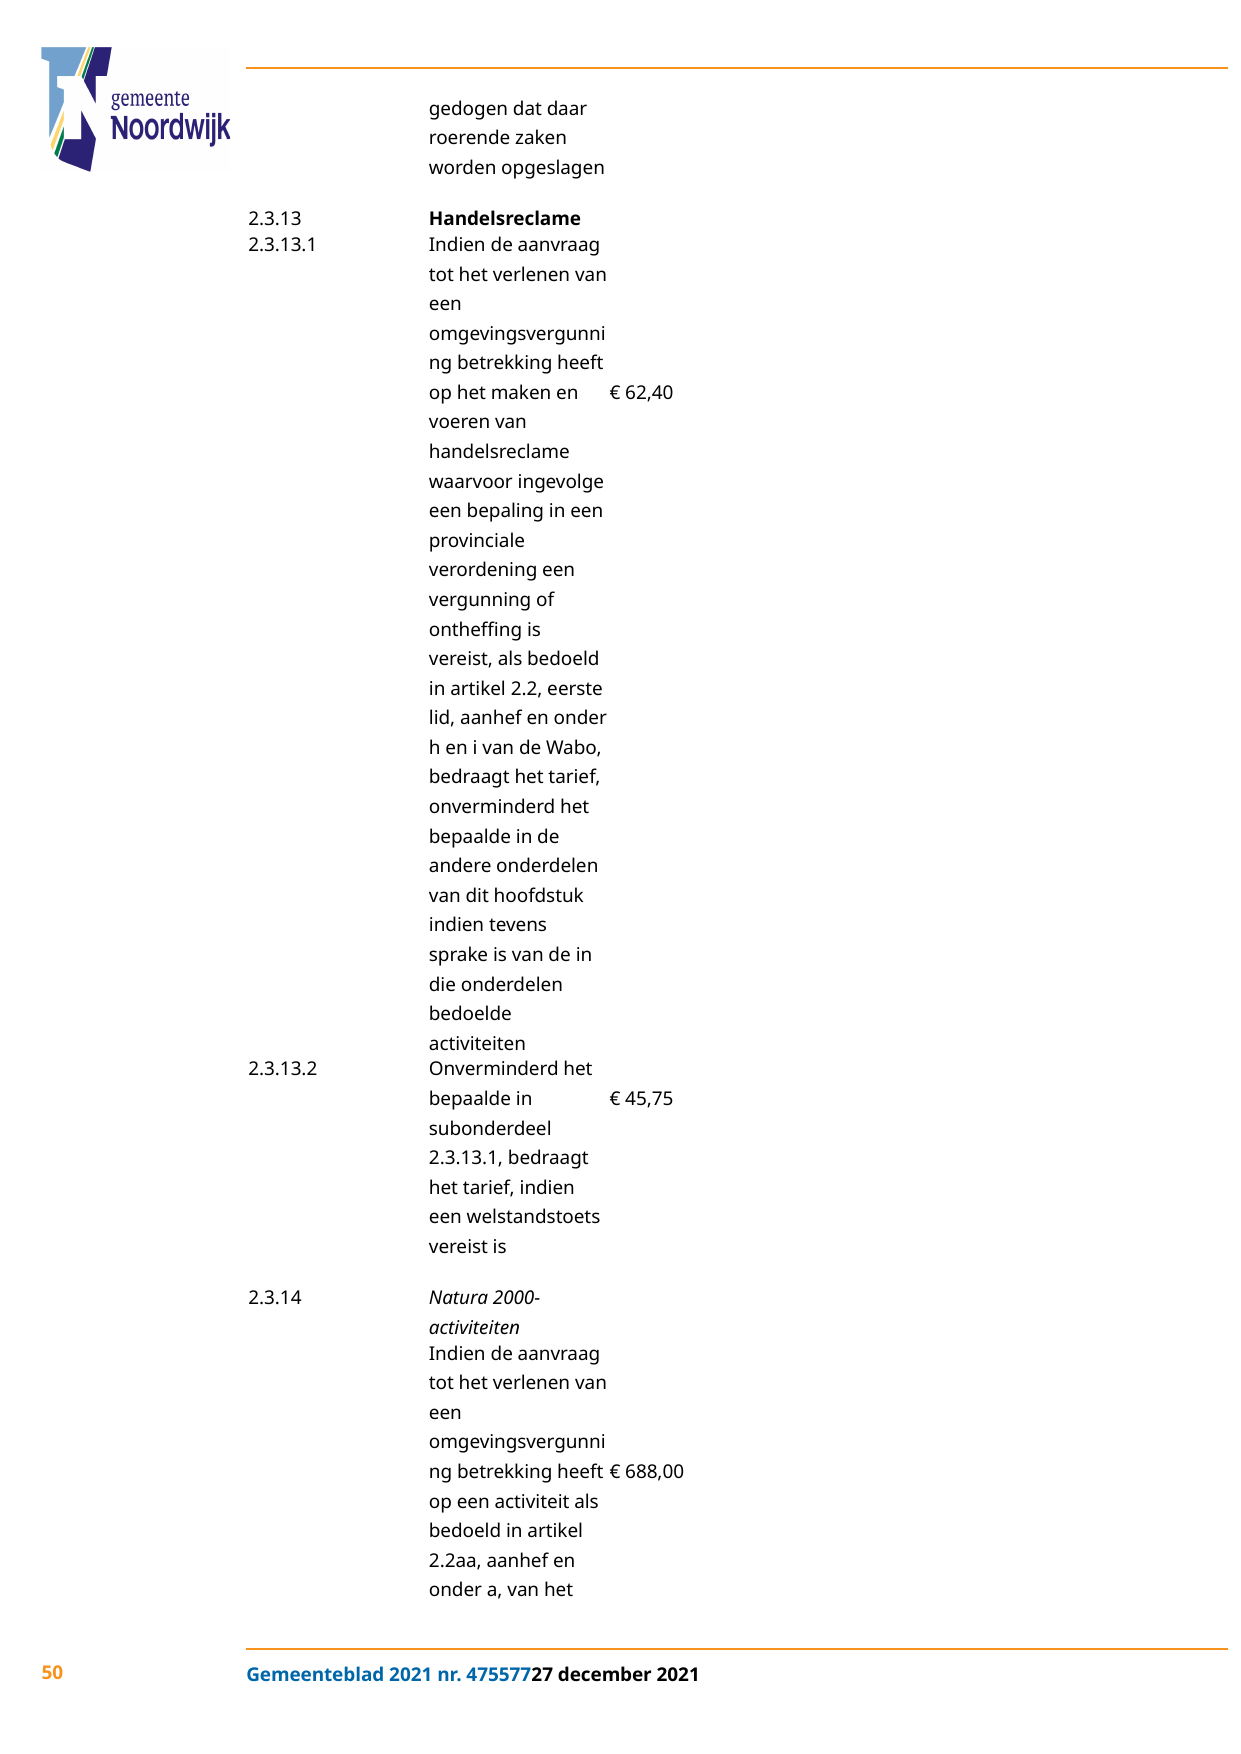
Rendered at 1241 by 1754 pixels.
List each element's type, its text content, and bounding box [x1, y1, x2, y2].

table_cell [248, 95, 429, 180]
table_cell [971, 95, 1152, 180]
table_cell Indien de aanvraag tot het verlenen van een omgevingsvergunning betrekking heeft op het maken en voeren van handelsreclame waarvoor ingevolge een bepaling in een provinciale verordening een vergunning of ontheffing is vereist, als bedoeld in artikel 2.2, eerste lid, aanhef en onder h en i van de Wabo, bedraagt het tarief, onverminderd het bepaalde in de andere onderdelen van dit hoofdstuk indien tevens sprake is van de in die onderdelen bedoelde activiteiten [429, 231, 609, 1056]
table_cell [971, 1259, 1152, 1284]
table_cell [971, 1340, 1152, 1602]
table_cell Indien de aanvraag tot het verlenen van een omgevingsvergunning betrekking heeft op een activiteit als bedoeld in artikel 2.2aa, aanhef en onder a, van het [429, 1340, 609, 1602]
table_cell [429, 1259, 609, 1284]
table_cell [248, 1340, 429, 1602]
table_cell [609, 205, 971, 231]
table_cell 2.3.13.1 [248, 231, 429, 1056]
table_cell € 62,40 [609, 231, 971, 1056]
table_cell gedogen dat daar roerende zaken worden opgeslagen [429, 95, 609, 180]
table_cell [248, 1259, 429, 1284]
table_cell [971, 1056, 1152, 1259]
table_cell [429, 180, 609, 205]
table_cell [609, 95, 971, 180]
table_cell [971, 231, 1152, 1056]
table_cell [609, 1285, 971, 1340]
table_cell Natura 2000-activiteiten [429, 1285, 609, 1340]
table_cell [971, 1285, 1152, 1340]
table_cell € 45,75 [609, 1056, 971, 1259]
table_cell [971, 180, 1152, 205]
table_cell 2.3.14 [248, 1285, 429, 1340]
table_cell [971, 205, 1152, 231]
table_cell 2.3.13 [248, 205, 429, 231]
table_cell [248, 180, 429, 205]
picture [41, 47, 231, 172]
table_cell Handelsreclame [429, 205, 609, 231]
table_cell Onverminderd het bepaalde in subonderdeel 2.3.13.1, bedraagt het tarief, indien een welstandstoets vereist is [429, 1056, 609, 1259]
table_cell 2.3.13.2 [248, 1056, 429, 1259]
table_cell [609, 1259, 971, 1284]
table_cell € 688,00 [609, 1340, 971, 1602]
table_cell [609, 180, 971, 205]
